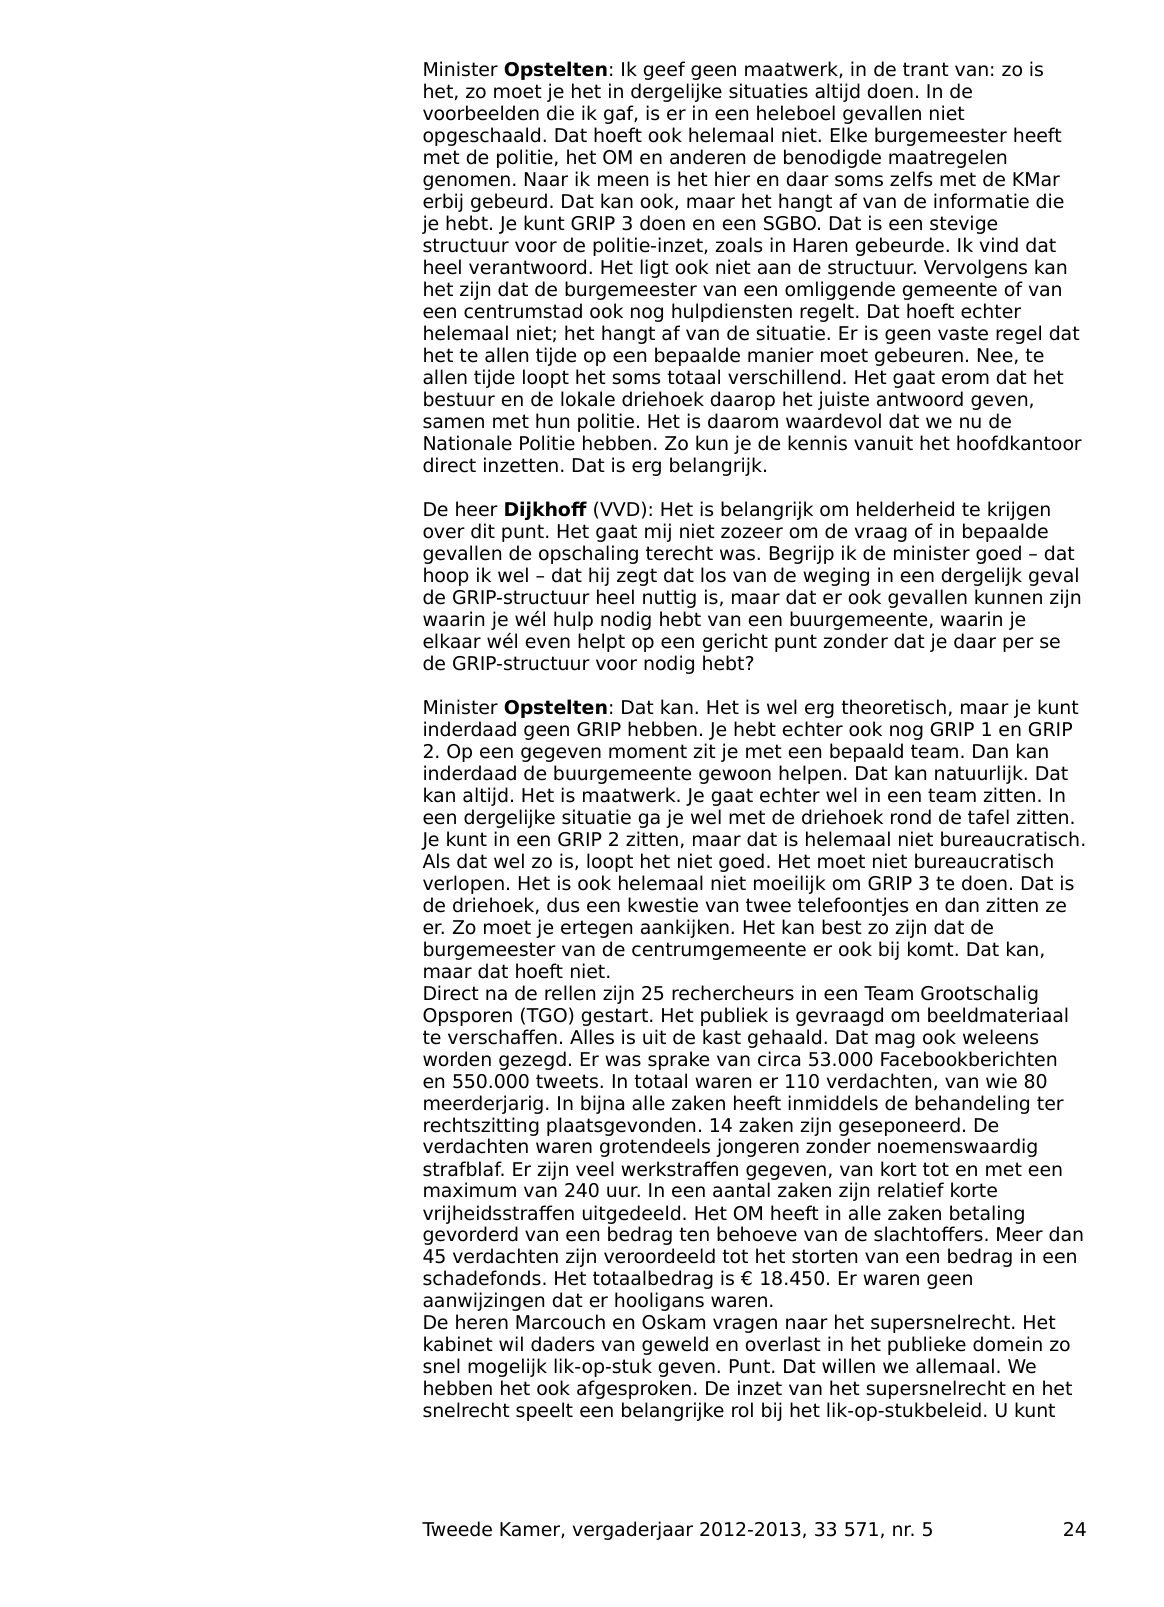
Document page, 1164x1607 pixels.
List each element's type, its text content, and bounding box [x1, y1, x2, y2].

text De heren Marcouch en Oskam vragen naar het supersnelrecht. Het kabinet wil daders van geweld en overlast in het publieke domein zo snel mogelijk lik-op-stuk geven. Punt. Dat willen we allemaal. We hebben het ook afgesproken. De inzet van het supersnelrecht en het snelrecht speelt een belangrijke rol bij het lik-op-stukbeleid. U kunt [422, 1312, 1087, 1422]
text Minister Opstelten: Ik geef geen maatwerk, in de trant van: zo is het, zo moet je het in dergelijke situaties altijd doen. In de voorbeelden die ik gaf, is er in een heleboel gevallen niet opgeschaald. Dat hoeft ook helemaal niet. Elke burgemeester heeft met de politie, het OM en anderen de benodigde maatregelen genomen. Naar ik meen is het hier en daar soms zelfs met de KMar erbij gebeurd. Dat kan ook, maar het hangt af van de informatie die je hebt. Je kunt GRIP 3 doen en een SGBO. Dat is een stevige structuur voor de politie-inzet, zoals in Haren gebeurde. Ik vind dat heel verantwoord. Het ligt ook niet aan de structuur. Vervolgens kan het zijn dat de burgemeester van een omliggende gemeente of van een centrumstad ook nog hulpdiensten regelt. Dat hoeft echter helemaal niet; het hangt af van de situatie. Er is geen vaste regel dat het te allen tijde op een bepaalde manier moet gebeuren. Nee, te allen tijde loopt het soms totaal verschillend. Het gaat erom dat het bestuur en de lokale driehoek daarop het juiste antwoord geven, samen met hun politie. Het is daarom waardevol dat we nu de Nationale Politie hebben. Zo kun je de kennis vanuit het hoofdkantoor direct inzetten. Dat is erg belangrijk. [422, 59, 1087, 477]
text De heer Dijkhoff (VVD): Het is belangrijk om helderheid te krijgen over dit punt. Het gaat mij niet zozeer om de vraag of in bepaalde gevallen de opschaling terecht was. Begrijp ik de minister goed – dat hoop ik wel – dat hij zegt dat los van de weging in een dergelijk geval de GRIP-structuur heel nuttig is, maar dat er ook gevallen kunnen zijn waarin je wél hulp nodig hebt van een buurgemeente, waarin je elkaar wél even helpt op een gericht punt zonder dat je daar per se de GRIP-structuur voor nodig hebt? [422, 499, 1087, 675]
text Minister Opstelten: Dat kan. Het is wel erg theoretisch, maar je kunt inderdaad geen GRIP hebben. Je hebt echter ook nog GRIP 1 en GRIP 2. Op een gegeven moment zit je met een bepaald team. Dan kan inderdaad de buurgemeente gewoon helpen. Dat kan natuurlijk. Dat kan altijd. Het is maatwerk. Je gaat echter wel in een team zitten. In een dergelijke situatie ga je wel met de driehoek rond de tafel zitten. Je kunt in een GRIP 2 zitten, maar dat is helemaal niet bureaucratisch. Als dat wel zo is, loopt het niet goed. Het moet niet bureaucratisch verlopen. Het is ook helemaal niet moeilijk om GRIP 3 te doen. Dat is de driehoek, dus een kwestie van twee telefoontjes en dan zitten ze er. Zo moet je ertegen aankijken. Het kan best zo zijn dat de burgemeester van de centrumgemeente er ook bij komt. Dat kan, maar dat hoeft niet. [422, 697, 1087, 983]
text Direct na de rellen zijn 25 rechercheurs in een Team Grootschalig Opsporen (TGO) gestart. Het publiek is gevraagd om beeldmateriaal te verschaffen. Alles is uit de kast gehaald. Dat mag ook weleens worden gezegd. Er was sprake van circa 53.000 Facebookberichten en 550.000 tweets. In totaal waren er 110 verdachten, van wie 80 meerderjarig. In bijna alle zaken heeft inmiddels de behandeling ter rechtszitting plaatsgevonden. 14 zaken zijn geseponeerd. De verdachten waren grotendeels jongeren zonder noemenswaardig strafblaf. Er zijn veel werkstraffen gegeven, van kort tot en met een maximum van 240 uur. In een aantal zaken zijn relatief korte vrijheidsstraffen uitgedeeld. Het OM heeft in alle zaken betaling gevorderd van een bedrag ten behoeve van de slachtoffers. Meer dan 45 verdachten zijn veroordeeld tot het storten van een bedrag in een schadefonds. Het totaalbedrag is € 18.450. Er waren geen aanwijzingen dat er hooligans waren. [422, 983, 1087, 1312]
